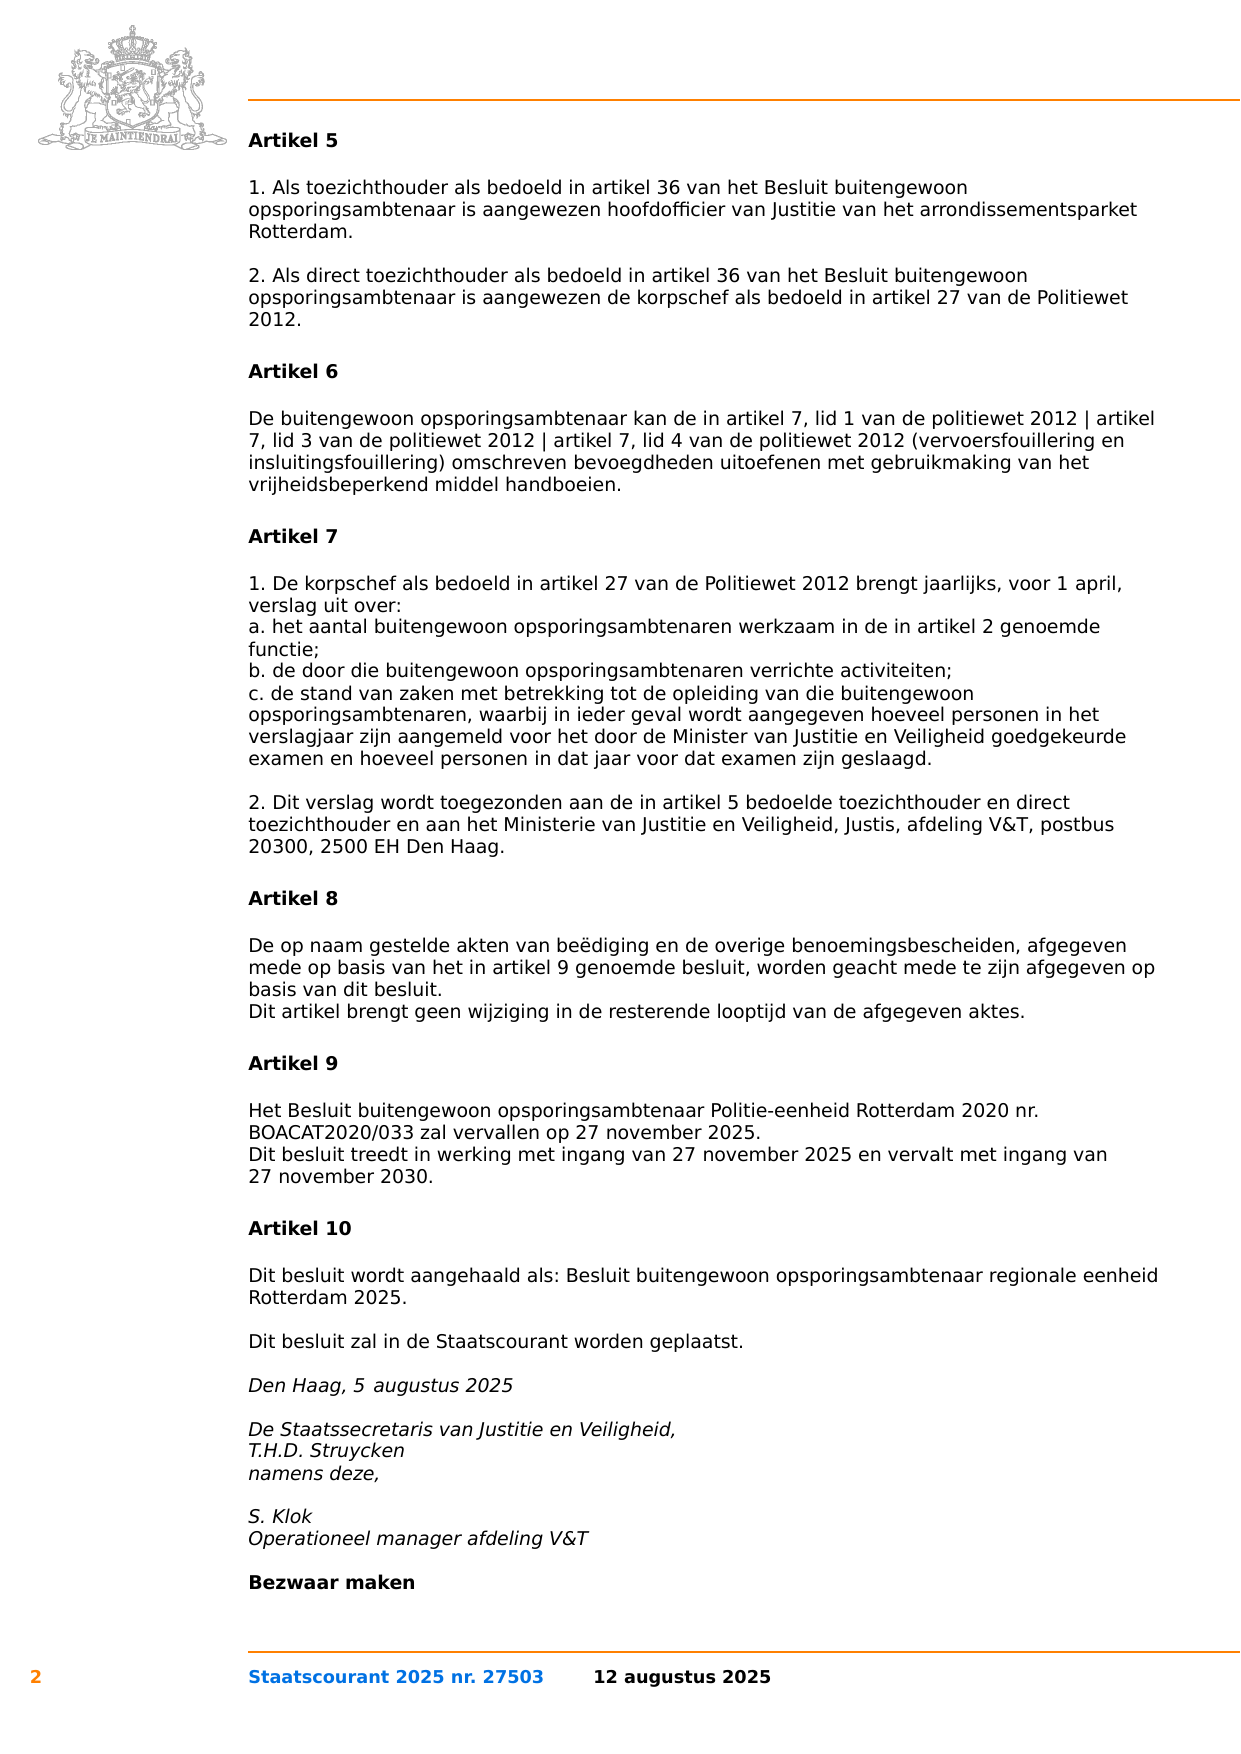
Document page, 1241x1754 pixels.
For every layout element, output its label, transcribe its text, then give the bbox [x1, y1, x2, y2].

text 2. Als direct toezichthouder als bedoeld in artikel 36 van het Besluit buitengewoon opsporingsambtenaar is aangewezen de korpschef als bedoeld in artikel 27 van de Politiewet 2012. [248, 265, 1163, 331]
text Dit besluit zal in de Staatscourant worden geplaatst. [248, 1331, 1163, 1353]
subtitle Artikel 7 [248, 526, 1163, 547]
subtitle Artikel 5 [248, 130, 1163, 152]
text De buitengewoon opsporingsambtenaar kan de in artikel 7, lid 1 van de politiewet 2012 | artikel 7, lid 3 van de politiewet 2012 | artikel 7, lid 4 van de politiewet 2012 (vervoersfouillering en insluitingsfouillering) omschreven bevoegdheden uitoefenen met gebruikmaking van het vrijheidsbeperkend middel handboeien. [248, 408, 1163, 496]
text Dit besluit wordt aangehaald als: Besluit buitengewoon opsporingsambtenaar regionale eenheid Rotterdam 2025. [248, 1265, 1163, 1309]
text c. de stand van zaken met betrekking tot de opleiding van die buitengewoon opsporingsambtenaren, waarbij in ieder geval wordt aangegeven hoeveel personen in het verslagjaar zijn aangemeld voor het door de Minister van Justitie en Veiligheid goedgekeurde examen en hoeveel personen in dat jaar voor dat examen zijn geslaagd. [248, 682, 1163, 770]
text De op naam gestelde akten van beëdiging en de overige benoemingsbescheiden, afgegeven mede op basis van het in artikel 9 genoemde besluit, worden geacht mede te zijn afgegeven op basis van dit besluit. [248, 935, 1163, 1001]
text Den Haag, 5 augustus 2025 [248, 1374, 1163, 1397]
subtitle Artikel 8 [248, 888, 1163, 910]
text Dit besluit treedt in werking met ingang van 27 november 2025 en vervalt met ingang van 27 november 2030. [248, 1144, 1163, 1188]
text a. het aantal buitengewoon opsporingsambtenaren werkzaam in de in artikel 2 genoemde functie; [248, 616, 1163, 660]
subtitle Artikel 9 [248, 1053, 1163, 1075]
text b. de door die buitengewoon opsporingsambtenaren verrichte activiteiten; [248, 660, 1163, 682]
text De Staatssecretaris van Justitie en Veiligheid, T.H.D. Struycken namens deze, S. Klok Operationeel manager afdeling V&T [248, 1418, 1163, 1550]
text 1. Als toezichthouder als bedoeld in artikel 36 van het Besluit buitengewoon opsporingsambtenaar is aangewezen hoofdofficier van Justitie van het arrondissementsparket Rotterdam. [248, 177, 1163, 243]
text 1. De korpschef als bedoeld in artikel 27 van de Politiewet 2012 brengt jaarlijks, voor 1 april, verslag uit over: [248, 572, 1163, 616]
text 2. Dit verslag wordt toegezonden aan de in artikel 5 bedoelde toezichthouder en direct toezichthouder en aan het Ministerie van Justitie en Veiligheid, Justis, afdeling V&T, postbus 20300, 2500 EH Den Haag. [248, 792, 1163, 858]
text Dit artikel brengt geen wijziging in de resterende looptijd van de afgegeven aktes. [248, 1001, 1163, 1023]
picture [38, 25, 227, 150]
subtitle Artikel 10 [248, 1218, 1163, 1240]
subtitle Artikel 6 [248, 361, 1163, 383]
text Het Besluit buitengewoon opsporingsambtenaar Politie-eenheid Rotterdam 2020 nr. BOACAT2020/033 zal vervallen op 27 november 2025. [248, 1100, 1163, 1144]
text Bezwaar maken [248, 1572, 1163, 1594]
